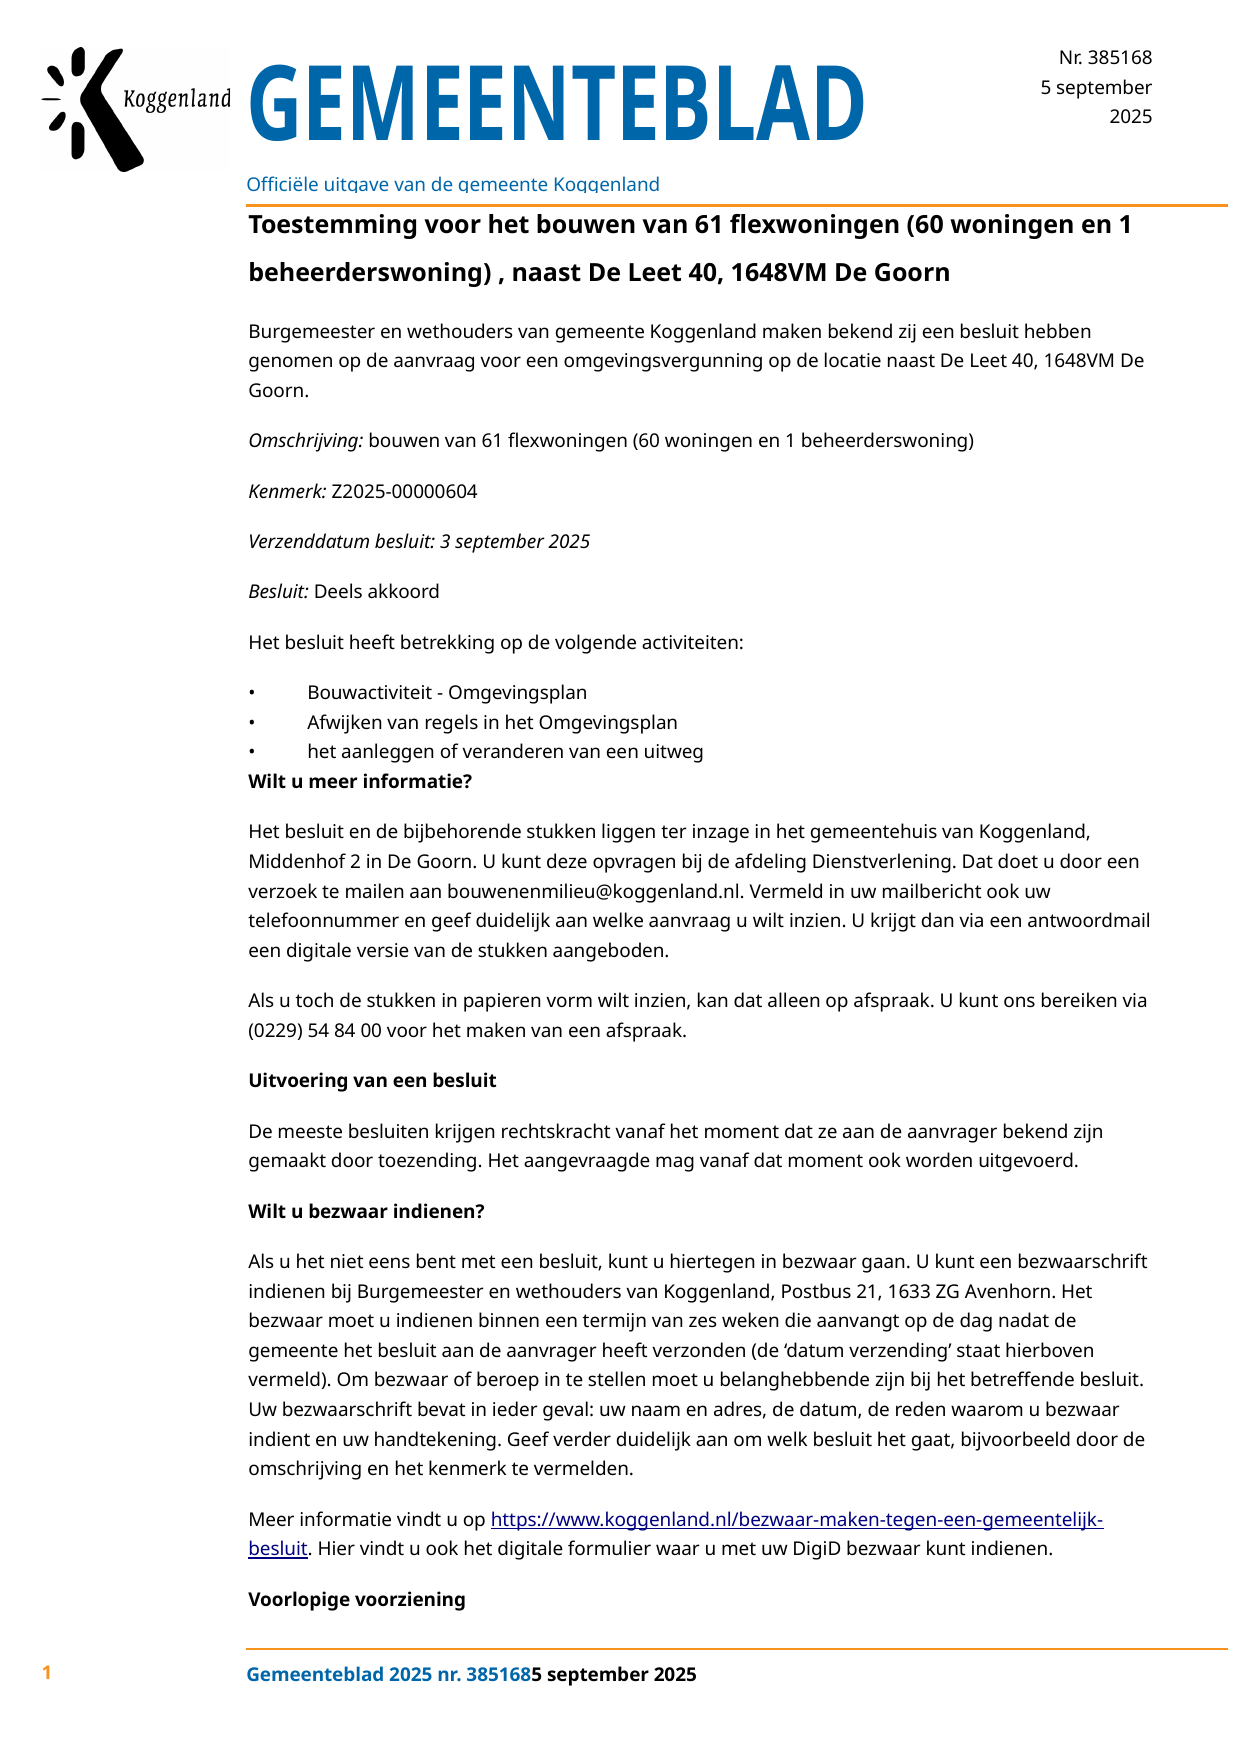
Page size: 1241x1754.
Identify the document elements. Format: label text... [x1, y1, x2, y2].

list het aanleggen of veranderen van een uitweg [248, 739, 1152, 764]
text Verzenddatum besluit: 3 september 2025 [248, 528, 1152, 554]
text Het besluit en de bijbehorende stukken liggen ter inzage in het gemeentehuis van Koggenland, Middenhof 2 in De Goorn. U kunt deze opvragen bij de afdeling Dienstverlening. Dat doet u door een verzoek te mailen aan bouwenenmilieu@koggenland.nl. Vermeld in uw mailbericht ook uw telefoonnummer en geef duidelijk aan welke aanvraag u wilt inzien. U krijgt dan via een antwoordmail een digitale versie van de stukken aangeboden. [248, 819, 1152, 963]
text Als u toch de stukken in papieren vorm wilt inzien, kan dat alleen op afspraak. U kunt ons bereiken via (0229) 54 84 00 voor het maken van een afspraak. [248, 987, 1152, 1043]
text Omschrijving: bouwen van 61 flexwoningen (60 woningen en 1 beheerderswoning) [248, 427, 1152, 453]
text Besluit: Deels akkoord [248, 579, 1152, 604]
text De meeste besluiten krijgen rechtskracht vanaf het moment dat ze aan de aanvrager bekend zijn gemaakt door toezending. Het aangevraagde mag vanaf dat moment ook worden uitgevoerd. [248, 1118, 1152, 1173]
text Wilt u meer informatie? [248, 768, 1152, 794]
text Uitvoering van een besluit [248, 1067, 1152, 1093]
picture [41, 47, 231, 172]
list Bouwactiviteit - Omgevingsplan [248, 679, 1152, 705]
text Als u het niet eens bent met een besluit, kunt u hiertegen in bezwaar gaan. U kunt een bezwaarschrift indienen bij Burgemeester en wethouders van Koggenland, Postbus 21, 1633 ZG Avenhorn. Het bezwaar moet u indienen binnen een termijn van zes weken die aanvangt op de dag nadat de gemeente het besluit aan de aanvrager heeft verzonden (de ‘datum verzending’ staat hierboven vermeld). Om bezwaar of beroep in te stellen moet u belanghebbende zijn bij het betreffende besluit. Uw bezwaarschrift bevat in ieder geval: uw naam en adres, de datum, de reden waarom u bezwaar indient en uw handtekening. Geef verder duidelijk aan om welk besluit het gaat, bijvoorbeeld door de omschrijving en het kenmerk te vermelden. [248, 1248, 1152, 1481]
text Voorlopige voorziening [248, 1586, 1152, 1612]
text Burgemeester en wethouders van gemeente Koggenland maken bekend zij een besluit hebben genomen op de aanvraag voor een omgevingsvergunning op de locatie naast De Leet 40, 1648VM De Goorn. [248, 318, 1152, 403]
text Kenmerk: Z2025-00000604 [248, 478, 1152, 504]
text Meer informatie vindt u op https://www.koggenland.nl/bezwaar-maken-tegen-een-gemeentelijk-besluit. Hier vindt u ook het digitale formulier waar u met uw DigiD bezwaar kunt indienen. [248, 1506, 1152, 1561]
list Afwijken van regels in het Omgevingsplan [248, 709, 1152, 735]
text Toestemming voor het bouwen van 61 flexwoningen (60 woningen en 1 beheerderswoning) , naast De Leet 40, 1648VM De Goorn [248, 207, 1152, 288]
text Het besluit heeft betrekking op de volgende activiteiten: [248, 629, 1152, 655]
text Wilt u bezwaar indienen? [248, 1198, 1152, 1224]
